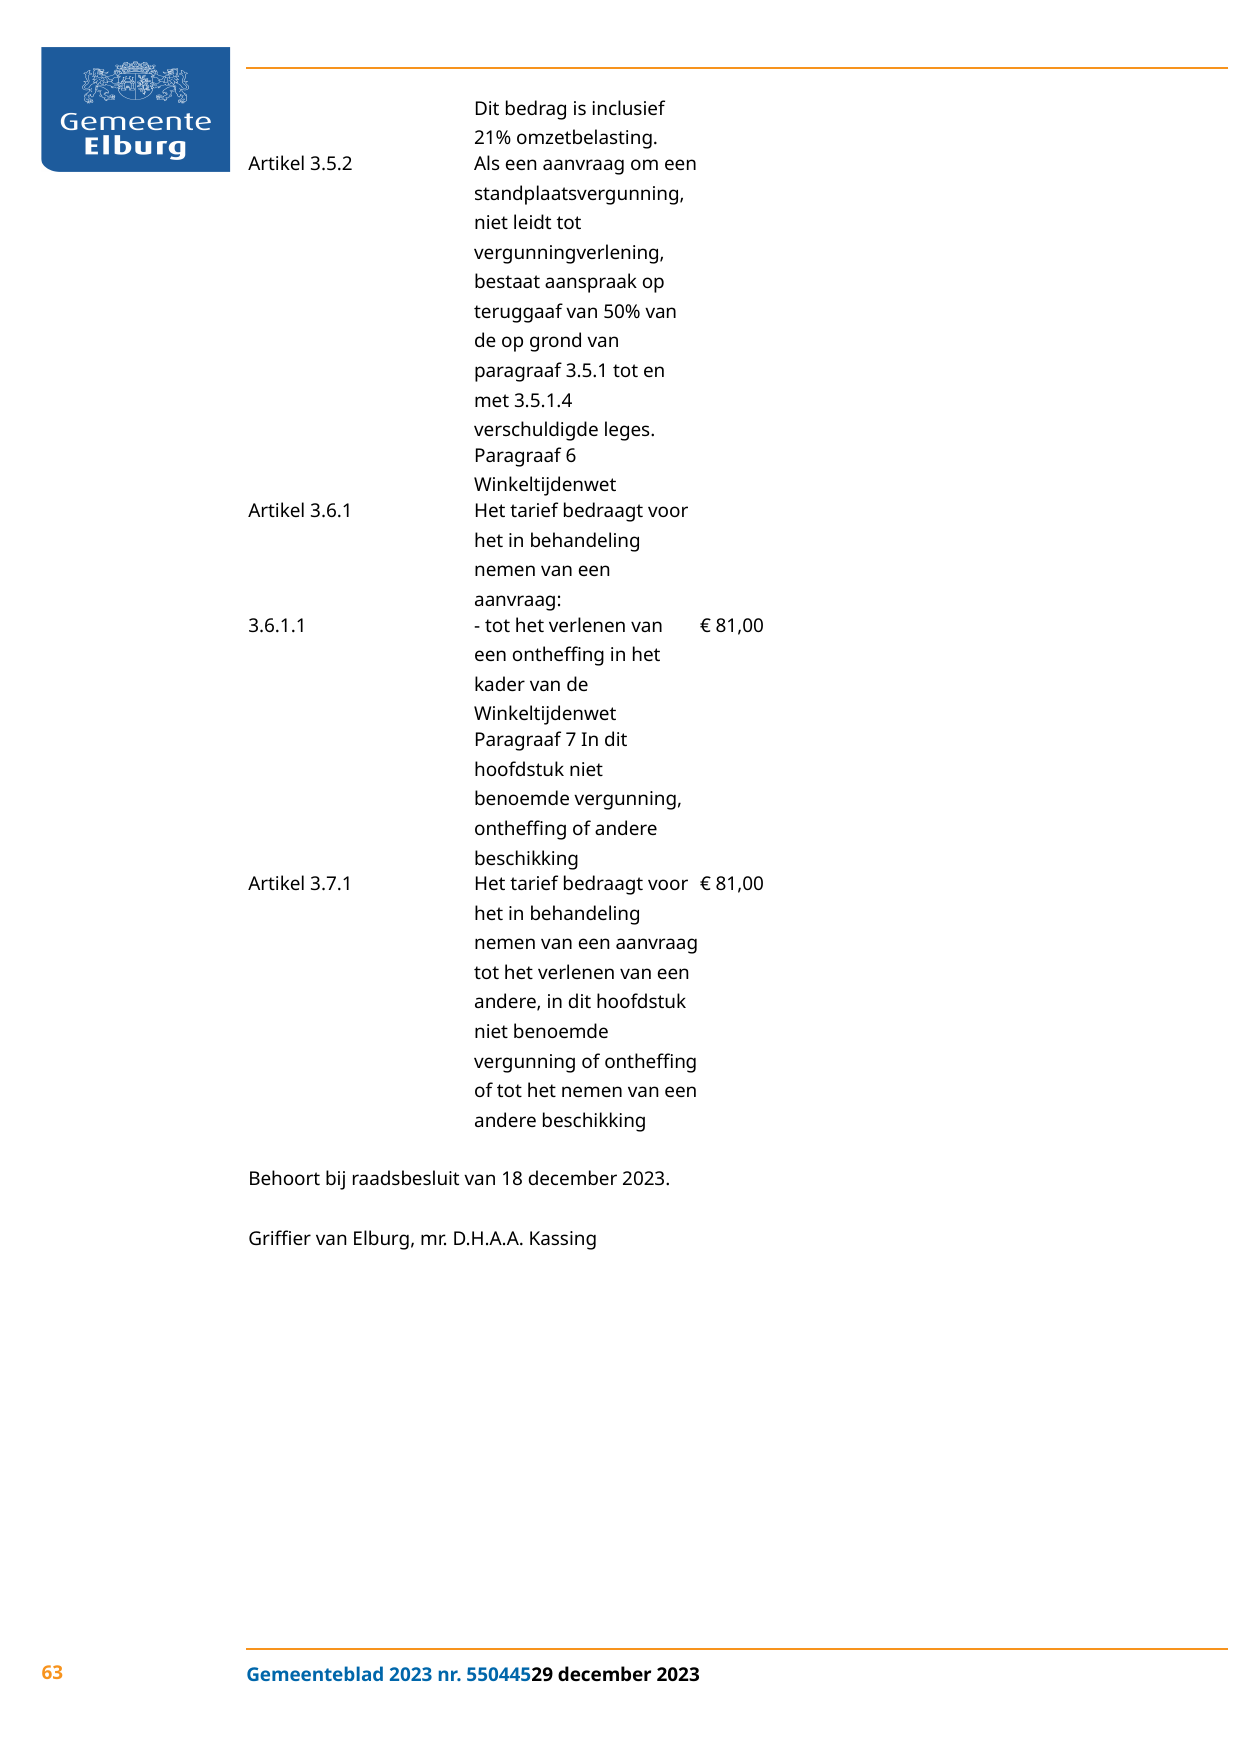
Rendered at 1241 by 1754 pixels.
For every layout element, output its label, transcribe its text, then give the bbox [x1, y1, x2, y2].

table_cell [248, 726, 474, 870]
table_cell [248, 95, 474, 150]
table_cell € 81,00 [700, 612, 926, 726]
table_cell - tot het verlenen van een ontheffing in het kader van de Winkeltijdenwet [474, 612, 700, 726]
table_cell [700, 498, 926, 612]
table_cell 3.6.1.1 [248, 612, 474, 726]
table_cell Paragraaf 6 Winkeltijdenwet [474, 442, 700, 497]
text Griffier van Elburg, mr. D.H.A.A. Kassing [248, 1225, 1152, 1251]
table_cell Artikel 3.5.2 [248, 150, 474, 442]
table_cell [248, 442, 474, 497]
table_cell Artikel 3.6.1 [248, 498, 474, 612]
table_cell Artikel 3.7.1 [248, 870, 474, 1133]
table_cell [700, 95, 926, 150]
table_cell [700, 150, 926, 442]
table_cell Als een aanvraag om een standplaatsvergunning, niet leidt tot vergunningverlening, bestaat aanspraak op teruggaaf van 50% van de op grond van paragraaf 3.5.1 tot en met 3.5.1.4 verschuldigde leges. [474, 150, 700, 442]
table_cell € 81,00 [700, 870, 926, 1133]
text Behoort bij raadsbesluit van 18 december 2023. [248, 1166, 1152, 1191]
table_cell Paragraaf 7 In dit hoofdstuk niet benoemde vergunning, ontheffing of andere beschikking [474, 726, 700, 870]
table_cell Het tarief bedraagt voor het in behandeling nemen van een aanvraag tot het verlenen van een andere, in dit hoofdstuk niet benoemde vergunning of ontheffing of tot het nemen van een andere beschikking [474, 870, 700, 1133]
picture [41, 47, 231, 172]
table_cell [700, 442, 926, 497]
table_cell Dit bedrag is inclusief 21% omzetbelasting. [474, 95, 700, 150]
table_cell [700, 726, 926, 870]
table_cell Het tarief bedraagt voor het in behandeling nemen van een aanvraag: [474, 498, 700, 612]
